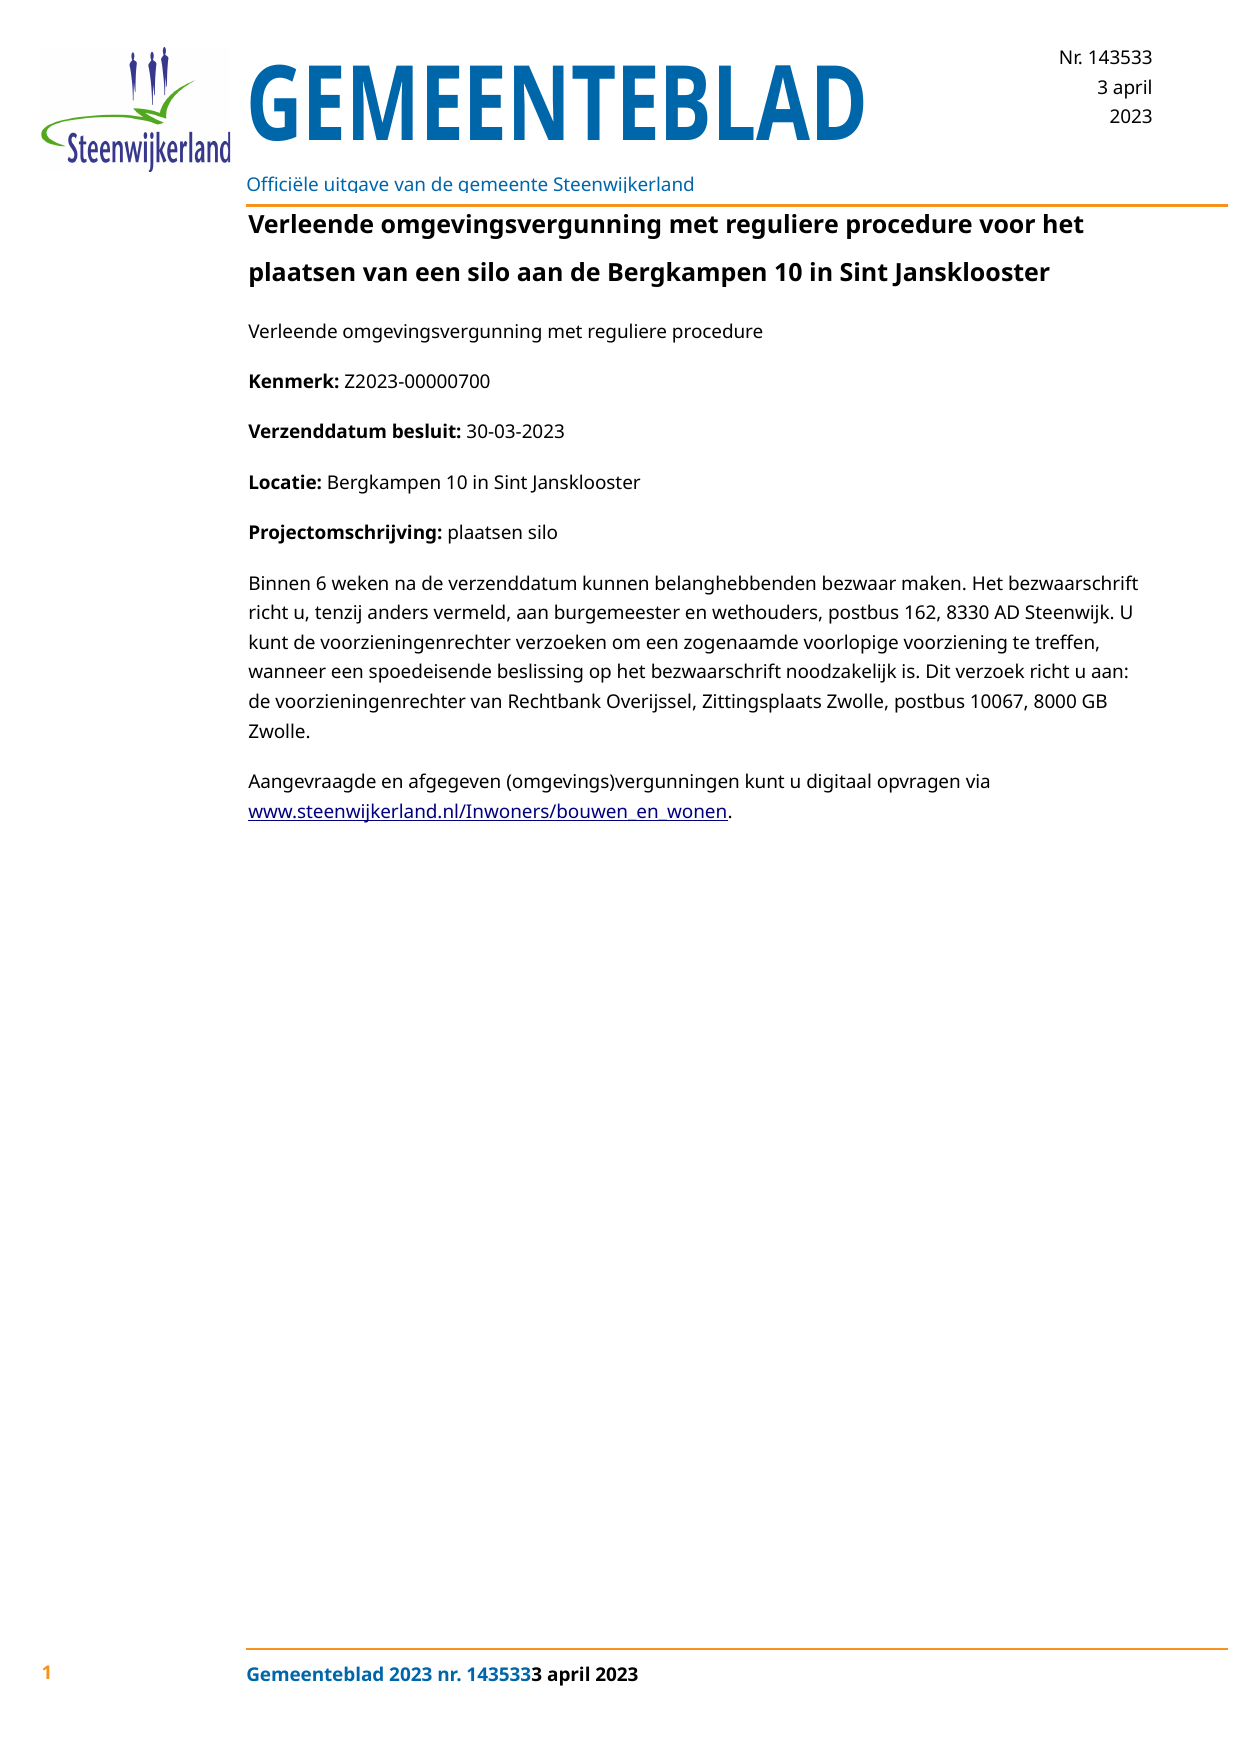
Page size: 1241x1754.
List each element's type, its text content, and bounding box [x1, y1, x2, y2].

text Verleende omgevingsvergunning met reguliere procedure [248, 318, 1152, 344]
text Binnen 6 weken na de verzenddatum kunnen belanghebbenden bezwaar maken. Het bezwaarschrift richt u, tenzij anders vermeld, aan burgemeester en wethouders, postbus 162, 8330 AD Steenwijk. U kunt de voorzieningenrechter verzoeken om een zogenaamde voorlopige voorziening te treffen, wanneer een spoedeisende beslissing op het bezwaarschrift noodzakelijk is. Dit verzoek richt u aan: de voorzieningenrechter van Rechtbank Overijssel, Zittingsplaats Zwolle, postbus 10067, 8000 GB Zwolle. [248, 570, 1152, 744]
text Projectomschrijving: plaatsen silo [248, 519, 1152, 545]
text Aangevraagde en afgegeven (omgevings)vergunningen kunt u digitaal opvragen via www.steenwijkerland.nl/Inwoners/bouwen_en_wonen. [248, 768, 1152, 824]
text Verzenddatum besluit: 30-03-2023 [248, 419, 1152, 444]
text Kenmerk: Z2023-00000700 [248, 368, 1152, 394]
text Verleende omgevingsvergunning met reguliere procedure voor het plaatsen van een silo aan de Bergkampen 10 in Sint Jansklooster [248, 207, 1152, 288]
text Locatie: Bergkampen 10 in Sint Jansklooster [248, 469, 1152, 495]
picture [41, 47, 231, 172]
